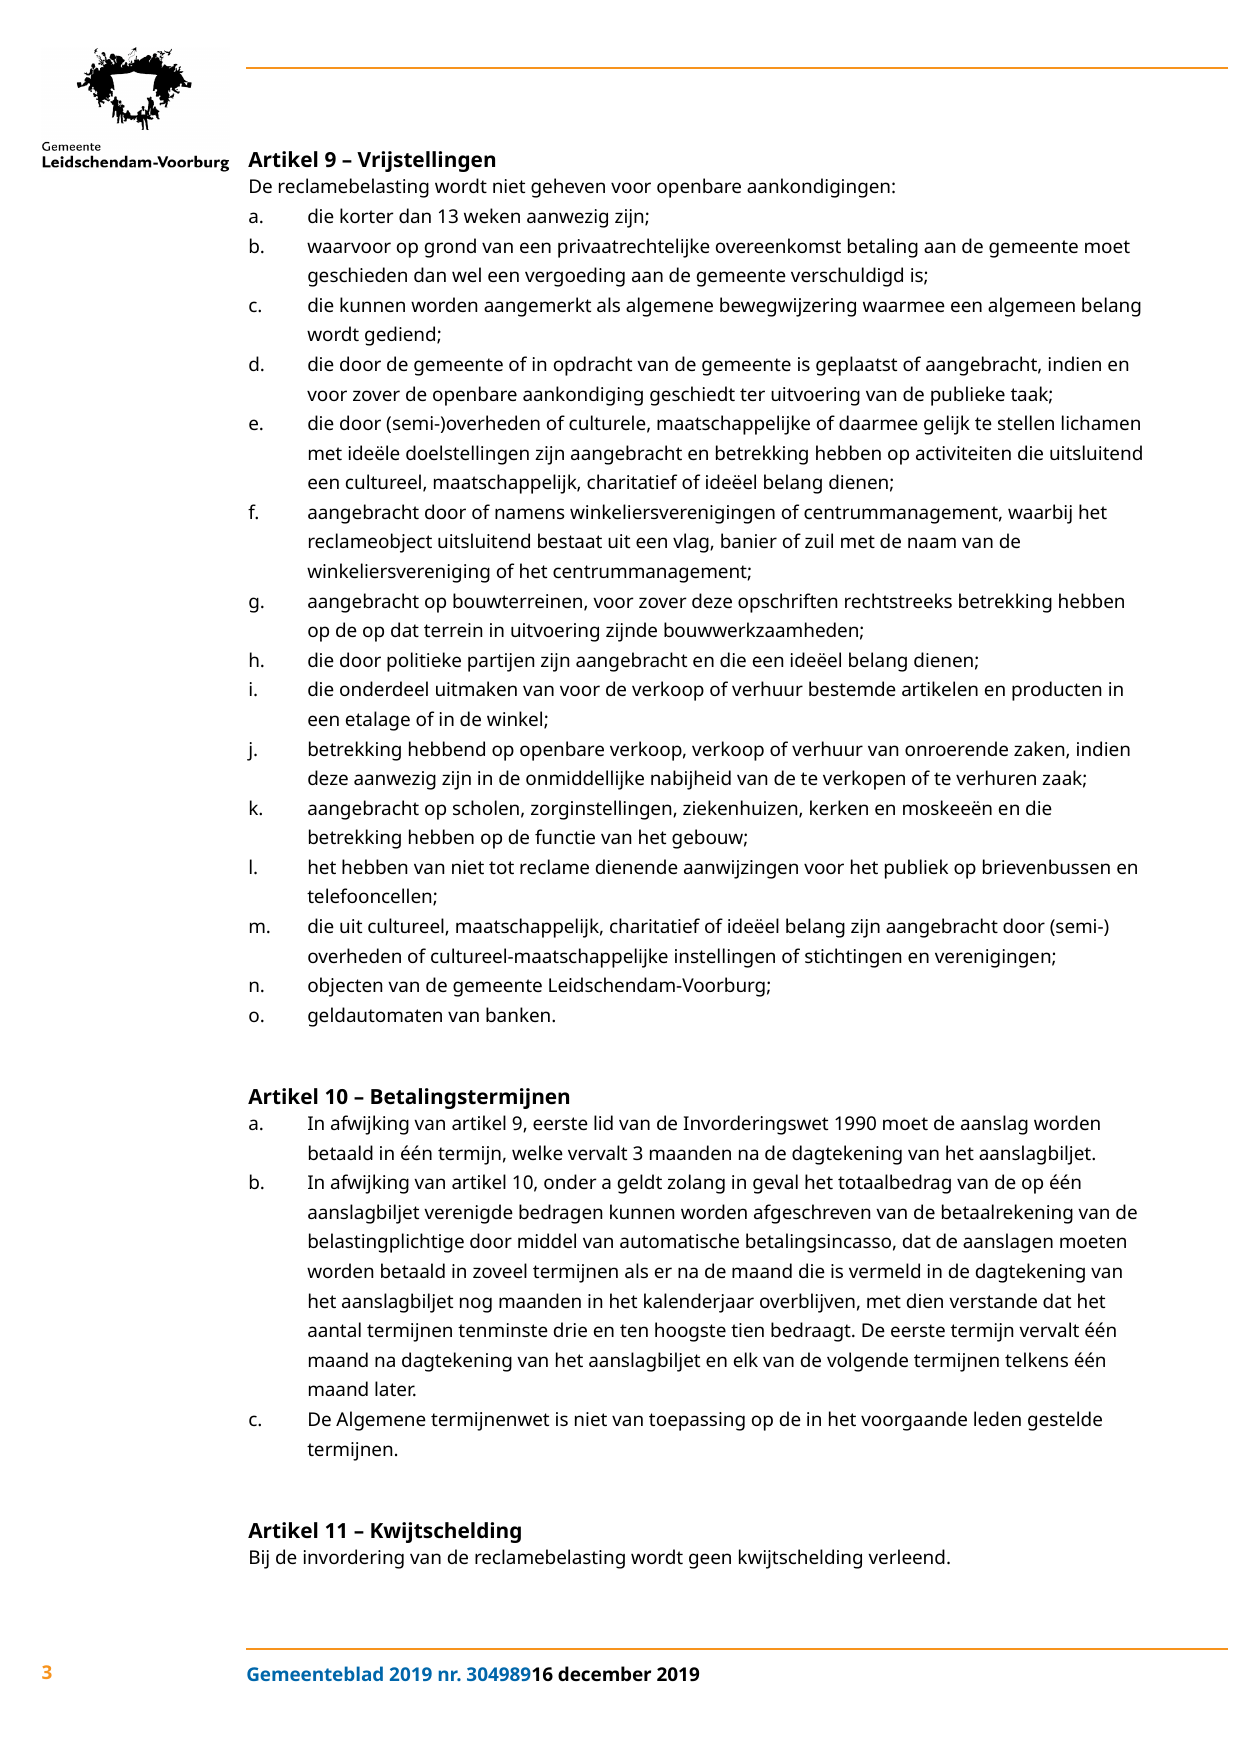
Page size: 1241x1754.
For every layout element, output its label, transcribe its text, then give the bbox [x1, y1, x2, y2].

picture [41, 47, 231, 172]
list geldautomaten van banken. [248, 1002, 1152, 1028]
list In afwijking van artikel 10, onder a geldt zolang in geval het totaalbedrag van de op één aanslagbiljet verenigde bedragen kunnen worden afgeschreven van de betaalrekening van de belastingplichtige door middel van automatische betalingsincasso, dat de aanslagen moeten worden betaald in zoveel termijnen als er na de maand die is vermeld in de dagtekening van het aanslagbiljet nog maanden in het kalenderjaar overblijven, met dien verstande dat het aantal termijnen tenminste drie en ten hoogste tien bedraagt. De eerste termijn vervalt één maand na dagtekening van het aanslagbiljet en elk van de volgende termijnen telkens één maand later. [248, 1169, 1152, 1402]
list die uit cultureel, maatschappelijk, charitatief of ideëel belang zijn aangebracht door (semi-) overheden of cultureel-maatschappelijke instellingen of stichtingen en verenigingen; [248, 913, 1152, 968]
list waarvoor op grond van een privaatrechtelijke overeenkomst betaling aan de gemeente moet geschieden dan wel een vergoeding aan de gemeente verschuldigd is; [248, 233, 1152, 288]
list die door (semi-)overheden of culturele, maatschappelijke of daarmee gelijk te stellen lichamen met ideële doelstellingen zijn aangebracht en betrekking hebben op activiteiten die uitsluitend een cultureel, maatschappelijk, charitatief of ideëel belang dienen; [248, 410, 1152, 495]
list die door de gemeente of in opdracht van de gemeente is geplaatst of aangebracht, indien en voor zover de openbare aankondiging geschiedt ter uitvoering van de publieke taak; [248, 351, 1152, 406]
list betrekking hebbend op openbare verkoop, verkoop of verhuur van onroerende zaken, indien deze aanwezig zijn in de onmiddellijke nabijheid van de te verkopen of te verhuren zaak; [248, 736, 1152, 791]
list aangebracht op scholen, zorginstellingen, ziekenhuizen, kerken en moskeeën en die betrekking hebben op de functie van het gebouw; [248, 795, 1152, 850]
list aangebracht op bouwterreinen, voor zover deze opschriften rechtstreeks betrekking hebben op de op dat terrein in uitvoering zijnde bouwwerkzaamheden; [248, 588, 1152, 643]
list die door politieke partijen zijn aangebracht en die een ideëel belang dienen; [248, 647, 1152, 673]
list het hebben van niet tot reclame dienende aanwijzingen voor het publiek op brievenbussen en telefooncellen; [248, 854, 1152, 909]
text Artikel 10 – Betalingstermijnen [248, 1082, 1152, 1110]
text De reclamebelasting wordt niet geheven voor openbare aankondigingen: [248, 174, 1152, 199]
list die korter dan 13 weken aanwezig zijn; [248, 203, 1152, 229]
list objecten van de gemeente Leidschendam-Voorburg; [248, 972, 1152, 998]
list die kunnen worden aangemerkt als algemene bewegwijzering waarmee een algemeen belang wordt gediend; [248, 292, 1152, 347]
list De Algemene termijnenwet is niet van toepassing op de in het voorgaande leden gestelde termijnen. [248, 1406, 1152, 1462]
text Artikel 11 – Kwijtschelding [248, 1516, 1152, 1544]
list aangebracht door of namens winkeliersverenigingen of centrummanagement, waarbij het reclameobject uitsluitend bestaat uit een vlag, banier of zuil met de naam van de winkeliersvereniging of het centrummanagement; [248, 499, 1152, 584]
list In afwijking van artikel 9, eerste lid van de Invorderingswet 1990 moet de aanslag worden betaald in één termijn, welke vervalt 3 maanden na de dagtekening van het aanslagbiljet. [248, 1110, 1152, 1166]
text Bij de invordering van de reclamebelasting wordt geen kwijtschelding verleend. [248, 1544, 1152, 1570]
list die onderdeel uitmaken van voor de verkoop of verhuur bestemde artikelen en producten in een etalage of in de winkel; [248, 677, 1152, 732]
text Artikel 9 – Vrijstellingen [248, 145, 1152, 174]
